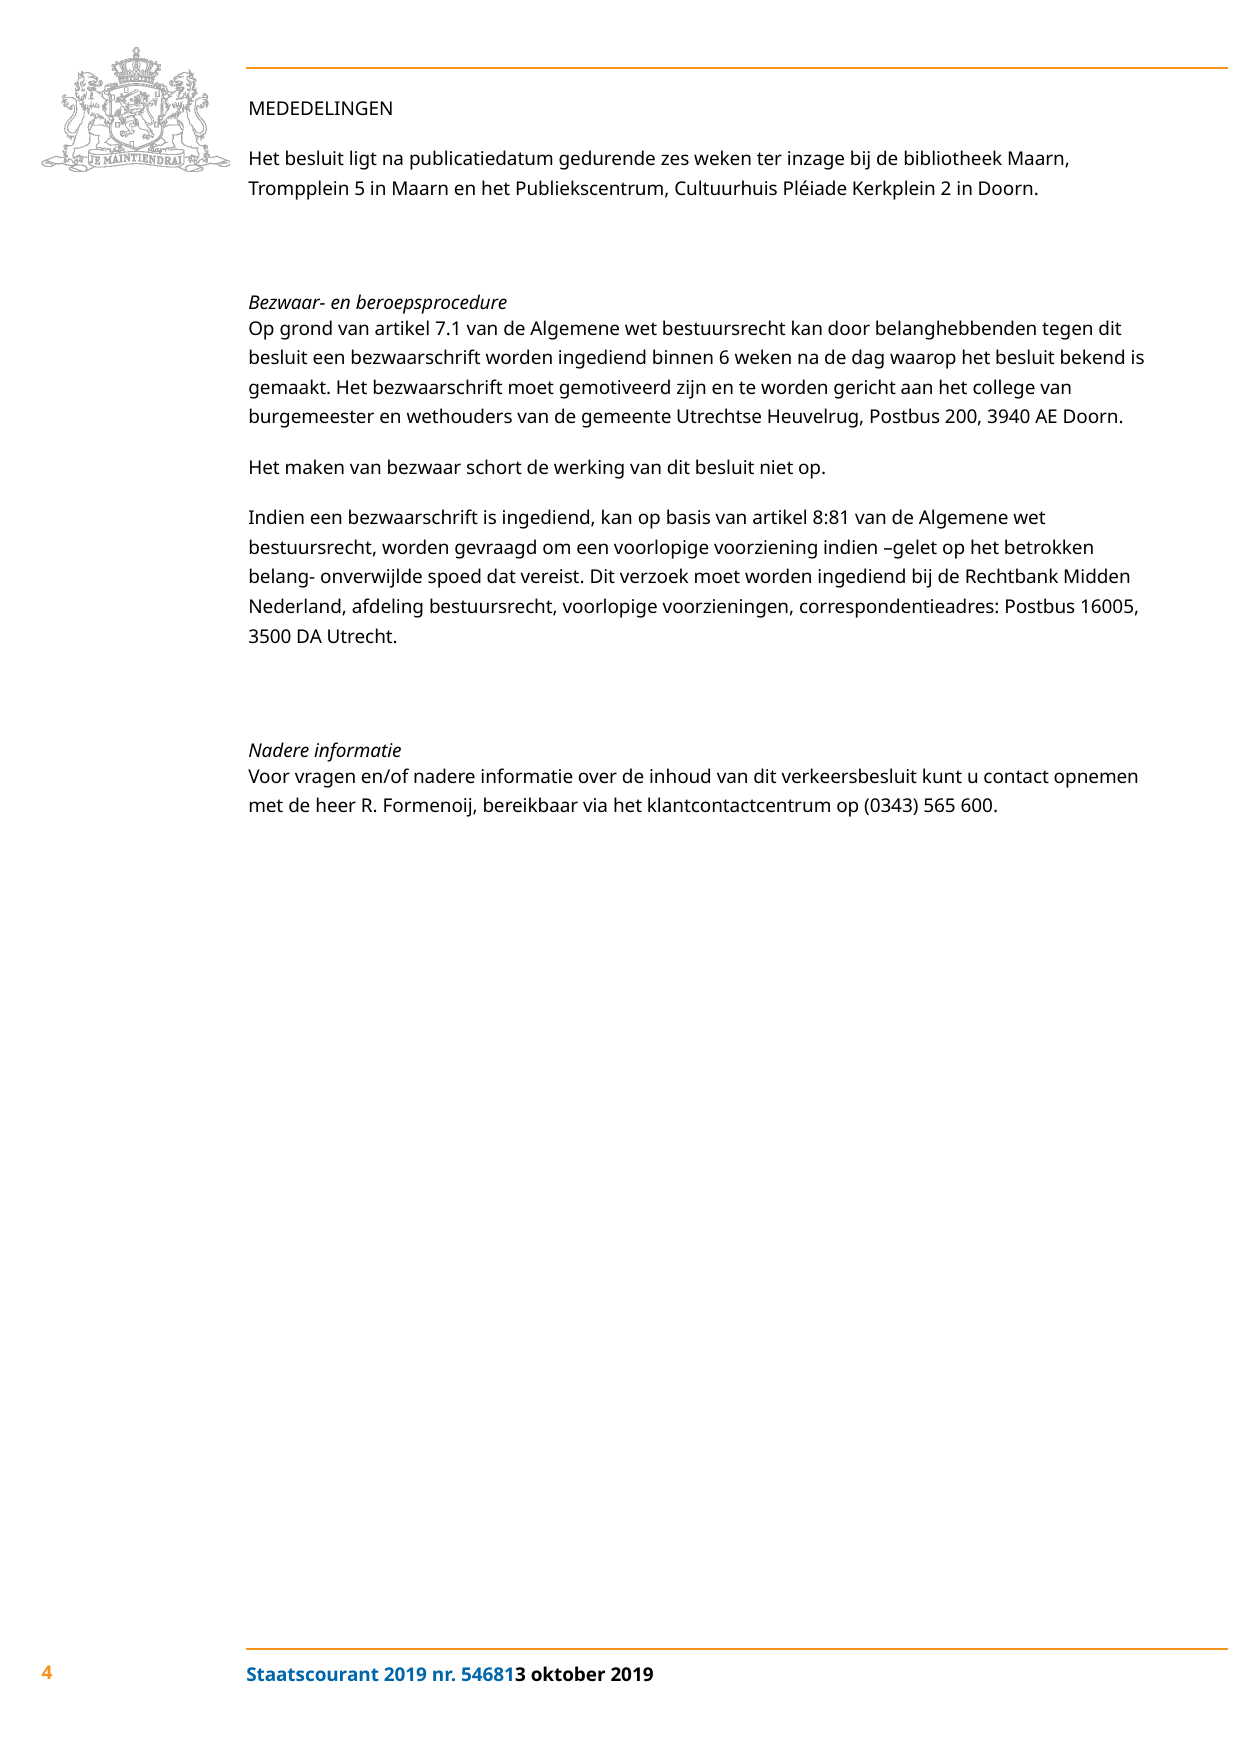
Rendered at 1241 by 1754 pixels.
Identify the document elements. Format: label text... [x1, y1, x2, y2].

text Bezwaar- en beroepsprocedure [248, 289, 1152, 315]
text Op grond van artikel 7.1 van de Algemene wet bestuursrecht kan door belanghebbenden tegen dit besluit een bezwaarschrift worden ingediend binnen 6 weken na de dag waarop het besluit bekend is gemaakt. Het bezwaarschrift moet gemotiveerd zijn en te worden gericht aan het college van burgemeester en wethouders van de gemeente Utrechtse Heuvelrug, Postbus 200, 3940 AE Doorn. [248, 315, 1152, 429]
text Nadere informatie [248, 737, 1152, 763]
text Voor vragen en/of nadere informatie over de inhoud van dit verkeersbesluit kunt u contact opnemen met de heer R. Formenoij, bereikbaar via het klantcontactcentrum op (0343) 565 600. [248, 763, 1152, 818]
text MEDEDELINGEN [248, 95, 1152, 121]
text Het maken van bezwaar schort de werking van dit besluit niet op. [248, 454, 1152, 480]
picture [41, 47, 231, 172]
text Het besluit ligt na publicatiedatum gedurende zes weken ter inzage bij de bibliotheek Maarn, Trompplein 5 in Maarn en het Publiekscentrum, Cultuurhuis Pléiade Kerkplein 2 in Doorn. [248, 145, 1152, 201]
text Indien een bezwaarschrift is ingediend, kan op basis van artikel 8:81 van de Algemene wet bestuursrecht, worden gevraagd om een voorlopige voorziening indien –gelet op het betrokken belang- onverwijlde spoed dat vereist. Dit verzoek moet worden ingediend bij de Rechtbank Midden Nederland, afdeling bestuursrecht, voorlopige voorzieningen, correspondentieadres: Postbus 16005, 3500 DA Utrecht. [248, 504, 1152, 648]
